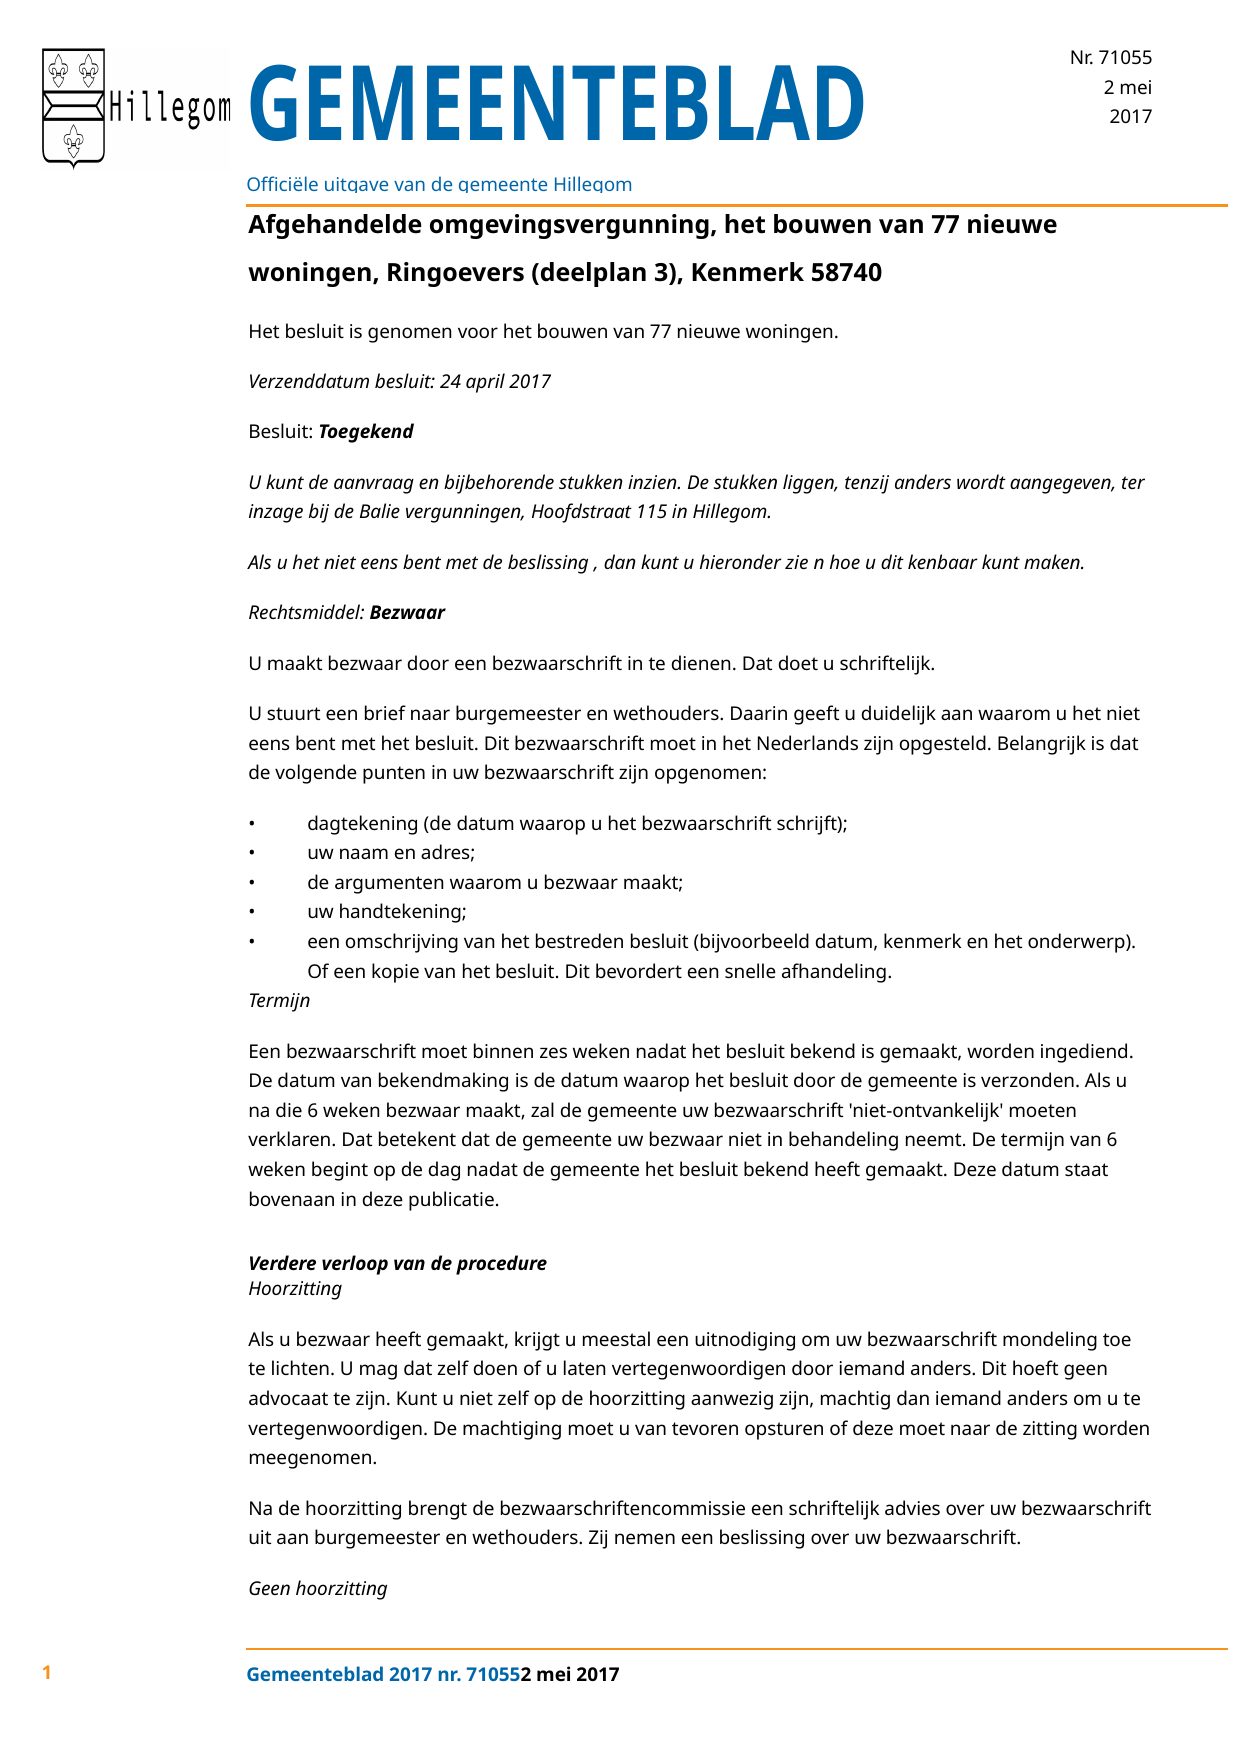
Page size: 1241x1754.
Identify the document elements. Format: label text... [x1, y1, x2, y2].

text Hoorzitting [248, 1276, 1152, 1301]
text U maakt bezwaar door een bezwaarschrift in te dienen. Dat doet u schriftelijk. [248, 650, 1152, 676]
text Verdere verloop van de procedure [248, 1250, 1152, 1276]
list de argumenten waarom u bezwaar maakt; [248, 869, 1152, 895]
picture [41, 47, 231, 172]
text Geen hoorzitting [248, 1575, 1152, 1600]
list dagtekening (de datum waarop u het bezwaarschrift schrijft); [248, 810, 1152, 836]
list uw naam en adres; [248, 839, 1152, 865]
list een omschrijving van het bestreden besluit (bijvoorbeeld datum, kenmerk en het onderwerp). Of een kopie van het besluit. Dit bevordert een snelle afhandeling. [248, 928, 1152, 984]
text Als u het niet eens bent met de beslissing , dan kunt u hieronder zie n hoe u dit kenbaar kunt maken. [248, 549, 1152, 575]
text Besluit: Toegekend [248, 419, 1152, 444]
text Afgehandelde omgevingsvergunning, het bouwen van 77 nieuwe woningen, Ringoevers (deelplan 3), Kenmerk 58740 [248, 207, 1152, 288]
text U kunt de aanvraag en bijbehorende stukken inzien. De stukken liggen, tenzij anders wordt aangegeven, ter inzage bij de Balie vergunningen, Hoofdstraat 115 in Hillegom. [248, 469, 1152, 524]
text U stuurt een brief naar burgemeester en wethouders. Daarin geeft u duidelijk aan waarom u het niet eens bent met het besluit. Dit bezwaarschrift moet in het Nederlands zijn opgesteld. Belangrijk is dat de volgende punten in uw bezwaarschrift zijn opgenomen: [248, 700, 1152, 785]
text Rechtsmiddel: Bezwaar [248, 599, 1152, 625]
text Na de hoorzitting brengt de bezwaarschriftencommissie een schriftelijk advies over uw bezwaarschrift uit aan burgemeester en wethouders. Zij nemen een beslissing over uw bezwaarschrift. [248, 1495, 1152, 1550]
text Verzenddatum besluit: 24 april 2017 [248, 368, 1152, 394]
list uw handtekening; [248, 899, 1152, 924]
text Als u bezwaar heeft gemaakt, krijgt u meestal een uitnodiging om uw bezwaarschrift mondeling toe te lichten. U mag dat zelf doen of u laten vertegenwoordigen door iemand anders. Dit hoeft geen advocaat te zijn. Kunt u niet zelf op de hoorzitting aanwezig zijn, machtig dan iemand anders om u te vertegenwoordigen. De machtiging moet u van tevoren opsturen of deze moet naar de zitting worden meegenomen. [248, 1326, 1152, 1470]
text Een bezwaarschrift moet binnen zes weken nadat het besluit bekend is gemaakt, worden ingediend. De datum van bekendmaking is de datum waarop het besluit door de gemeente is verzonden. Als u na die 6 weken bezwaar maakt, zal de gemeente uw bezwaarschrift 'niet-ontvankelijk' moeten verklaren. Dat betekent dat de gemeente uw bezwaar niet in behandeling neemt. De termijn van 6 weken begint op de dag nadat de gemeente het besluit bekend heeft gemaakt. Deze datum staat bovenaan in deze publicatie. [248, 1038, 1152, 1212]
text Termijn [248, 987, 1152, 1013]
text Het besluit is genomen voor het bouwen van 77 nieuwe woningen. [248, 318, 1152, 344]
